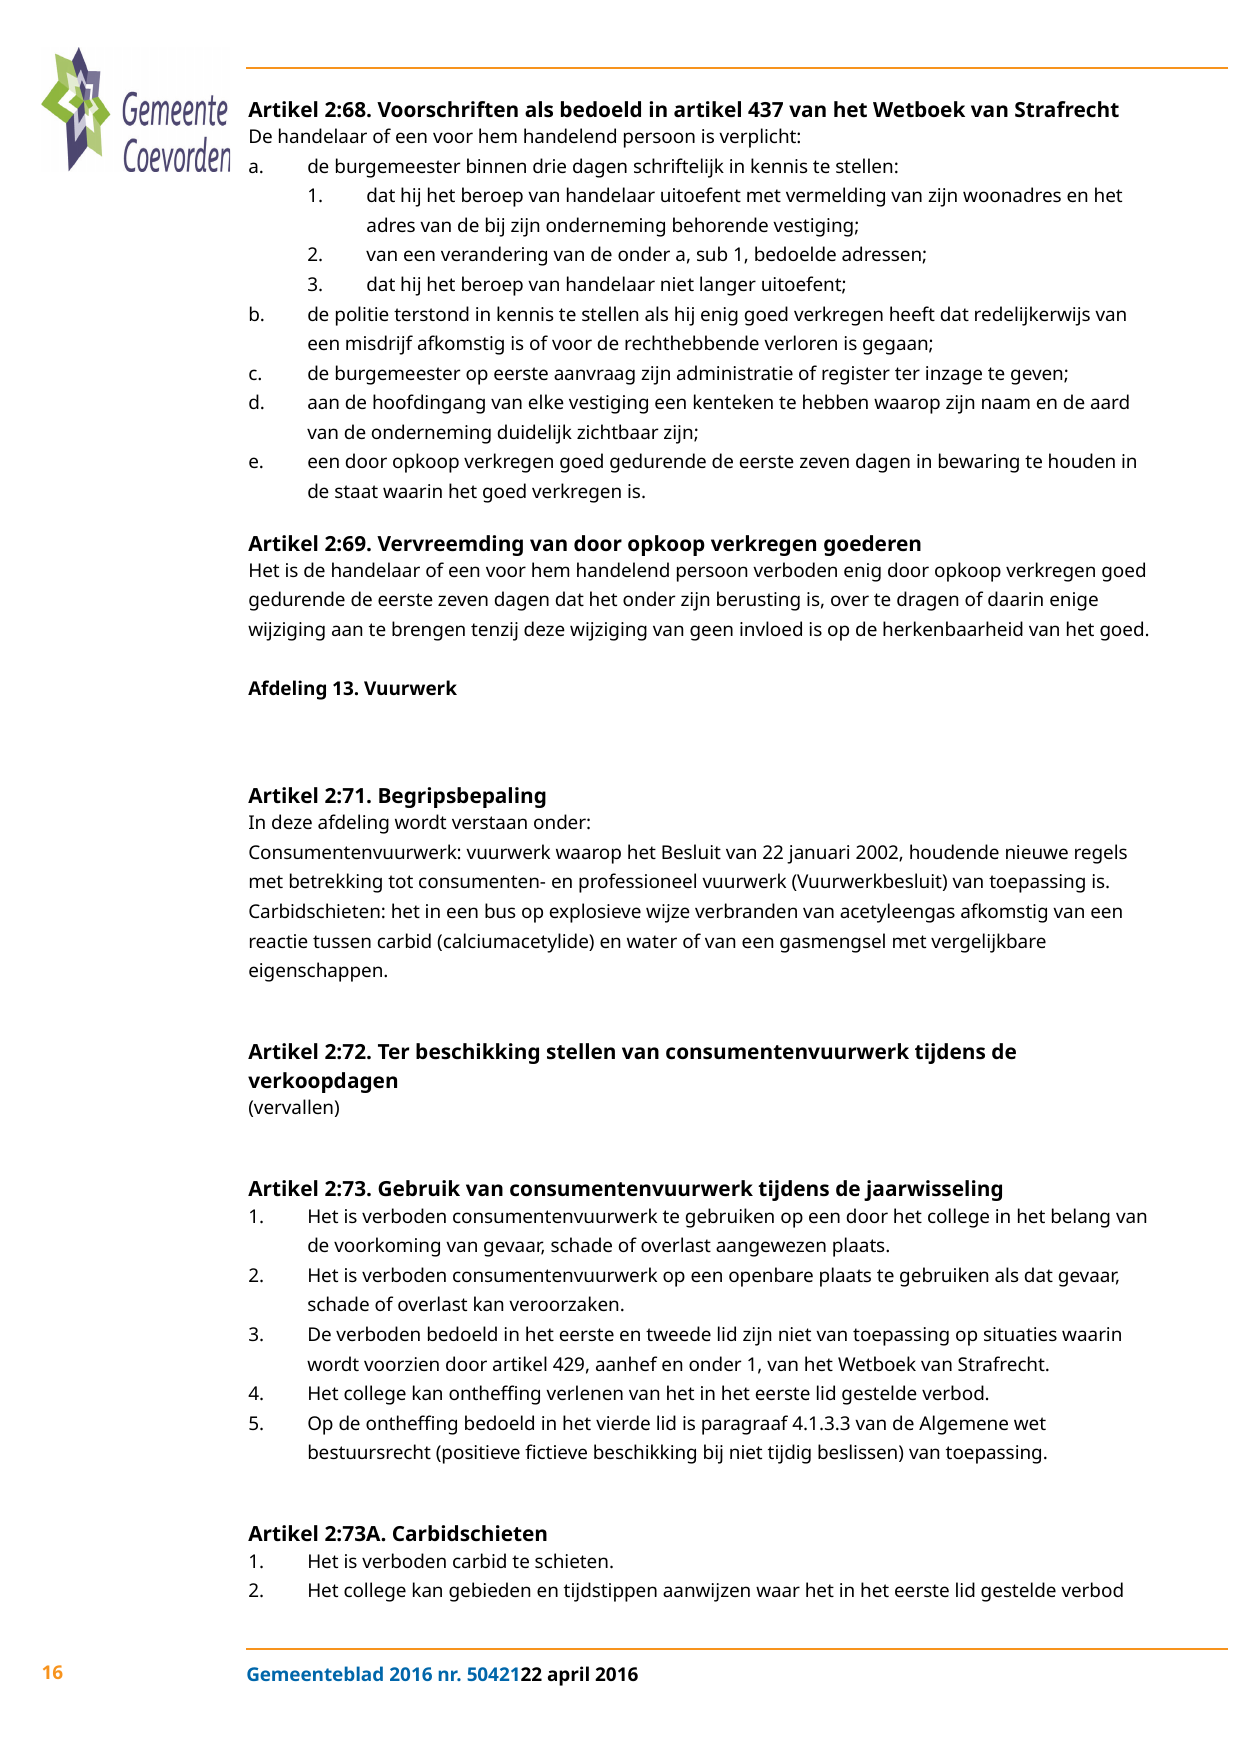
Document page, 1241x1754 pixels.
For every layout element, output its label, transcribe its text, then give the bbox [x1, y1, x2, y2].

text Artikel 2:68. Voorschriften als bedoeld in artikel 437 van het Wetboek van Strafrecht [248, 95, 1152, 123]
list van een verandering van de onder a, sub 1, bedoelde adressen; [307, 242, 1152, 267]
list Op de ontheffing bedoeld in het vierde lid is paragraaf 4.1.3.3 van de Algemene wet bestuursrecht (positieve fictieve beschikking bij niet tijdig beslissen) van toepassing. [248, 1410, 1152, 1465]
list de politie terstond in kennis te stellen als hij enig goed verkregen heeft dat redelijkerwijs van een misdrijf afkomstig is of voor de rechthebbende verloren is gegaan; [248, 301, 1152, 356]
text Artikel 2:71. Begripsbepaling [248, 781, 1152, 809]
list Het college kan ontheffing verlenen van het in het eerste lid gestelde verbod. [248, 1380, 1152, 1406]
text Artikel 2:69. Vervreemding van door opkoop verkregen goederen [248, 529, 1152, 557]
list Het is verboden consumentenvuurwerk te gebruiken op een door het college in het belang van de voorkoming van gevaar, schade of overlast aangewezen plaats. [248, 1203, 1152, 1258]
text De handelaar of een voor hem handelend persoon is verplicht: [248, 123, 1152, 149]
text Artikel 2:73. Gebruik van consumentenvuurwerk tijdens de jaarwisseling [248, 1174, 1152, 1203]
list de burgemeester op eerste aanvraag zijn administratie of register ter inzage te geven; [248, 360, 1152, 386]
list aan de hoofdingang van elke vestiging een kenteken te hebben waarop zijn naam en de aard van de onderneming duidelijk zichtbaar zijn; [248, 389, 1152, 445]
text Het is de handelaar of een voor hem handelend persoon verboden enig door opkoop verkregen goed gedurende de eerste zeven dagen dat het onder zijn berusting is, over te dragen of daarin enige wijziging aan te brengen tenzij deze wijziging van geen invloed is op de herkenbaarheid van het goed. [248, 557, 1152, 642]
text Artikel 2:73A. Carbidschieten [248, 1519, 1152, 1548]
list Het is verboden carbid te schieten. [248, 1548, 1152, 1574]
text (vervallen) [248, 1094, 1152, 1120]
list een door opkoop verkregen goed gedurende de eerste zeven dagen in bewaring te houden in de staat waarin het goed verkregen is. [248, 449, 1152, 504]
list dat hij het beroep van handelaar niet langer uitoefent; [307, 271, 1152, 297]
list De verboden bedoeld in het eerste en tweede lid zijn niet van toepassing op situaties waarin wordt voorzien door artikel 429, aanhef en onder 1, van het Wetboek van Strafrecht. [248, 1321, 1152, 1376]
text Afdeling 13. Vuurwerk [248, 675, 1152, 701]
text Artikel 2:72. Ter beschikking stellen van consumentenvuurwerk tijdens de verkoopdagen [248, 1037, 1152, 1094]
list dat hij het beroep van handelaar uitoefent met vermelding van zijn woonadres en het adres van de bij zijn onderneming behorende vestiging; [307, 182, 1152, 238]
picture [41, 47, 231, 172]
list Het college kan gebieden en tijdstippen aanwijzen waar het in het eerste lid gestelde verbod [248, 1577, 1152, 1603]
text Carbidschieten: het in een bus op explosieve wijze verbranden van acetyleengas afkomstig van een reactie tussen carbid (calciumacetylide) en water of van een gasmengsel met vergelijkbare eigenschappen. [248, 898, 1152, 983]
text Consumentenvuurwerk: vuurwerk waarop het Besluit van 22 januari 2002, houdende nieuwe regels met betrekking tot consumenten- en professioneel vuurwerk (Vuurwerkbesluit) van toepassing is. [248, 839, 1152, 894]
list Het is verboden consumentenvuurwerk op een openbare plaats te gebruiken als dat gevaar, schade of overlast kan veroorzaken. [248, 1262, 1152, 1317]
list de burgemeester binnen drie dagen schriftelijk in kennis te stellen: [248, 153, 1152, 178]
text In deze afdeling wordt verstaan onder: [248, 809, 1152, 835]
